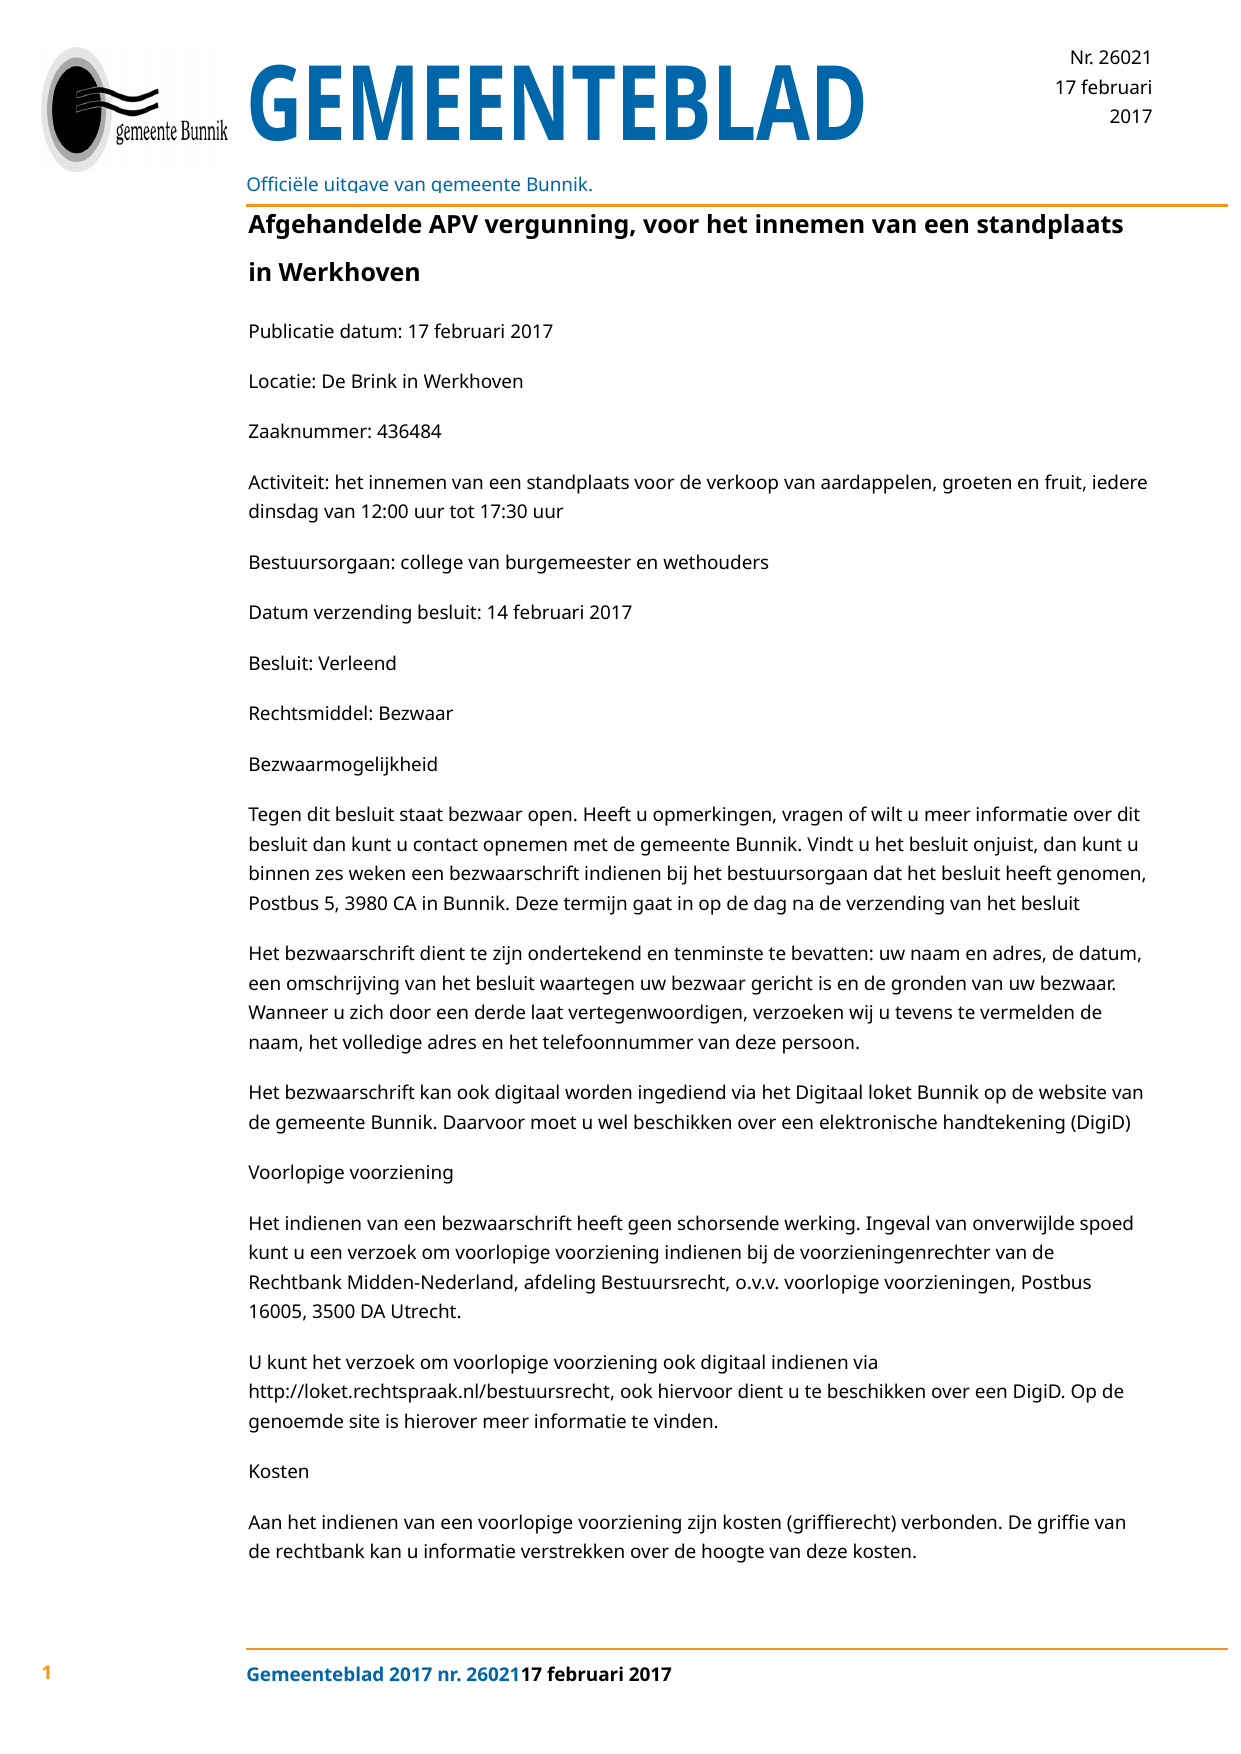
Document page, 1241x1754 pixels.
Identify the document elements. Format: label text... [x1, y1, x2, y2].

text Zaaknummer: 436484 [248, 419, 1152, 444]
picture [41, 47, 231, 172]
text Het bezwaarschrift kan ook digitaal worden ingediend via het Digitaal loket Bunnik op de website van de gemeente Bunnik. Daarvoor moet u wel beschikken over een elektronische handtekening (DigiD) [248, 1079, 1152, 1135]
text Voorlopige voorziening [248, 1159, 1152, 1185]
text Rechtsmiddel: Bezwaar [248, 700, 1152, 726]
text Afgehandelde APV vergunning, voor het innemen van een standplaats in Werkhoven [248, 207, 1152, 288]
text Tegen dit besluit staat bezwaar open. Heeft u opmerkingen, vragen of wilt u meer informatie over dit besluit dan kunt u contact opnemen met de gemeente Bunnik. Vindt u het besluit onjuist, dan kunt u binnen zes weken een bezwaarschrift indienen bij het bestuursorgaan dat het besluit heeft genomen, Postbus 5, 3980 CA in Bunnik. Deze termijn gaat in op de dag na de verzending van het besluit [248, 801, 1152, 916]
text Besluit: Verleend [248, 650, 1152, 676]
text Publicatie datum: 17 februari 2017 [248, 318, 1152, 344]
text Aan het indienen van een voorlopige voorziening zijn kosten (griffierecht) verbonden. De griffie van de rechtbank kan u informatie verstrekken over de hoogte van deze kosten. [248, 1509, 1152, 1564]
text Kosten [248, 1459, 1152, 1484]
text U kunt het verzoek om voorlopige voorziening ook digitaal indienen via http://loket.rechtspraak.nl/bestuursrecht, ook hiervoor dient u te beschikken over een DigiD. Op de genoemde site is hierover meer informatie te vinden. [248, 1349, 1152, 1434]
text Bezwaarmogelijkheid [248, 751, 1152, 777]
text Het indienen van een bezwaarschrift heeft geen schorsende werking. Ingeval van onverwijlde spoed kunt u een verzoek om voorlopige voorziening indienen bij de voorzieningenrechter van de Rechtbank Midden-Nederland, afdeling Bestuursrecht, o.v.v. voorlopige voorzieningen, Postbus 16005, 3500 DA Utrecht. [248, 1210, 1152, 1324]
text Datum verzending besluit: 14 februari 2017 [248, 599, 1152, 625]
text Bestuursorgaan: college van burgemeester en wethouders [248, 549, 1152, 575]
text Het bezwaarschrift dient te zijn ondertekend en tenminste te bevatten: uw naam en adres, de datum, een omschrijving van het besluit waartegen uw bezwaar gericht is en de gronden van uw bezwaar. Wanneer u zich door een derde laat vertegenwoordigen, verzoeken wij u tevens te vermelden de naam, het volledige adres en het telefoonnummer van deze persoon. [248, 940, 1152, 1055]
text Activiteit: het innemen van een standplaats voor de verkoop van aardappelen, groeten en fruit, iedere dinsdag van 12:00 uur tot 17:30 uur [248, 469, 1152, 524]
text Locatie: De Brink in Werkhoven [248, 368, 1152, 394]
